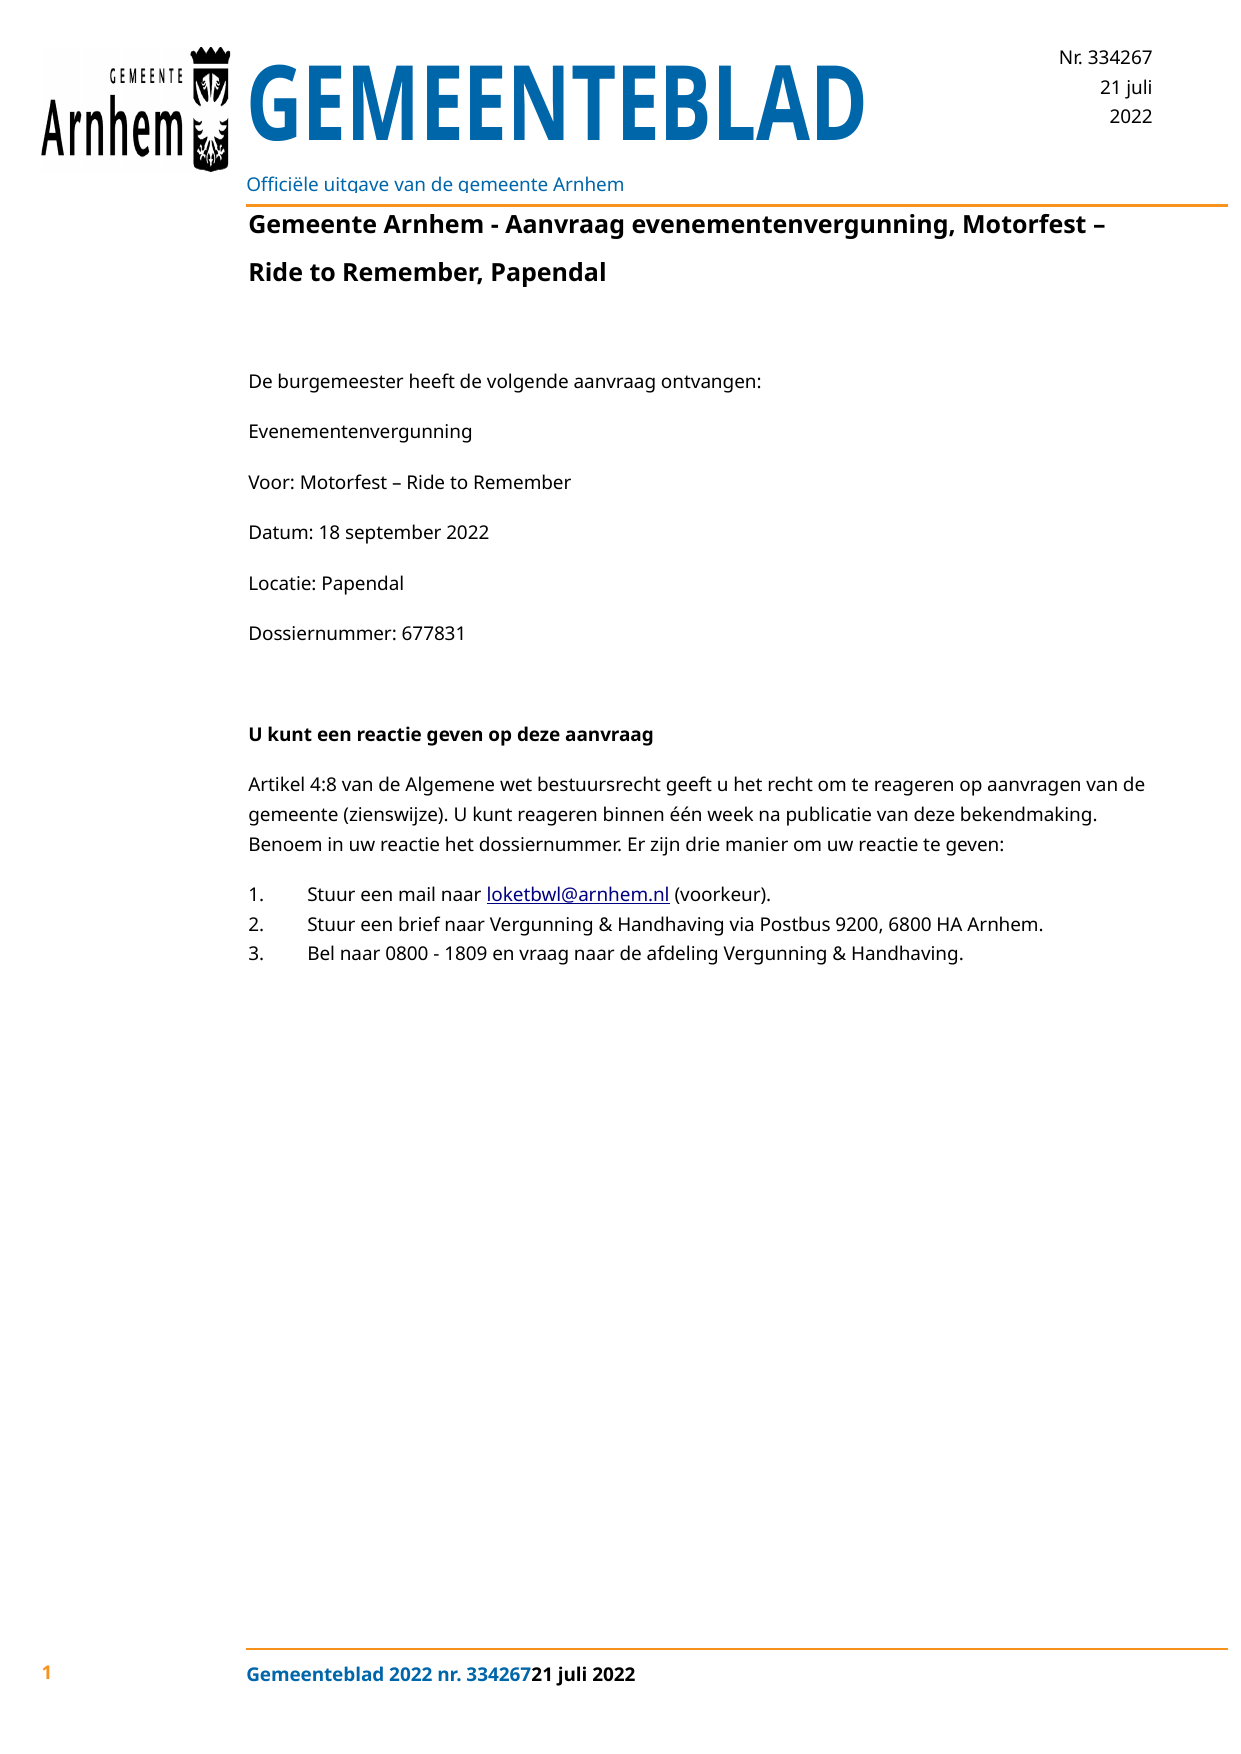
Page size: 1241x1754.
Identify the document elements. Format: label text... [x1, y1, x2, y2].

list Stuur een mail naar loketbwl@arnhem.nl (voorkeur). [248, 881, 1152, 907]
list Stuur een brief naar Vergunning & Handhaving via Postbus 9200, 6800 HA Arnhem. [248, 911, 1152, 937]
text De burgemeester heeft de volgende aanvraag ontvangen: [248, 368, 1152, 394]
text Datum: 18 september 2022 [248, 519, 1152, 545]
list Bel naar 0800 - 1809 en vraag naar de afdeling Vergunning & Handhaving. [248, 940, 1152, 966]
text U kunt een reactie geven op deze aanvraag [248, 721, 1152, 747]
text Artikel 4:8 van de Algemene wet bestuursrecht geeft u het recht om te reageren op aanvragen van de gemeente (zienswijze). U kunt reageren binnen één week na publicatie van deze bekendmaking. Benoem in uw reactie het dossiernummer. Er zijn drie manier om uw reactie te geven: [248, 772, 1152, 857]
text Gemeente Arnhem - Aanvraag evenementenvergunning, Motorfest – Ride to Remember, Papendal [248, 207, 1152, 288]
text Locatie: Papendal [248, 570, 1152, 596]
text Dossiernummer: 677831 [248, 620, 1152, 646]
text Evenementenvergunning [248, 419, 1152, 444]
text Voor: Motorfest – Ride to Remember [248, 469, 1152, 495]
picture [41, 47, 231, 172]
